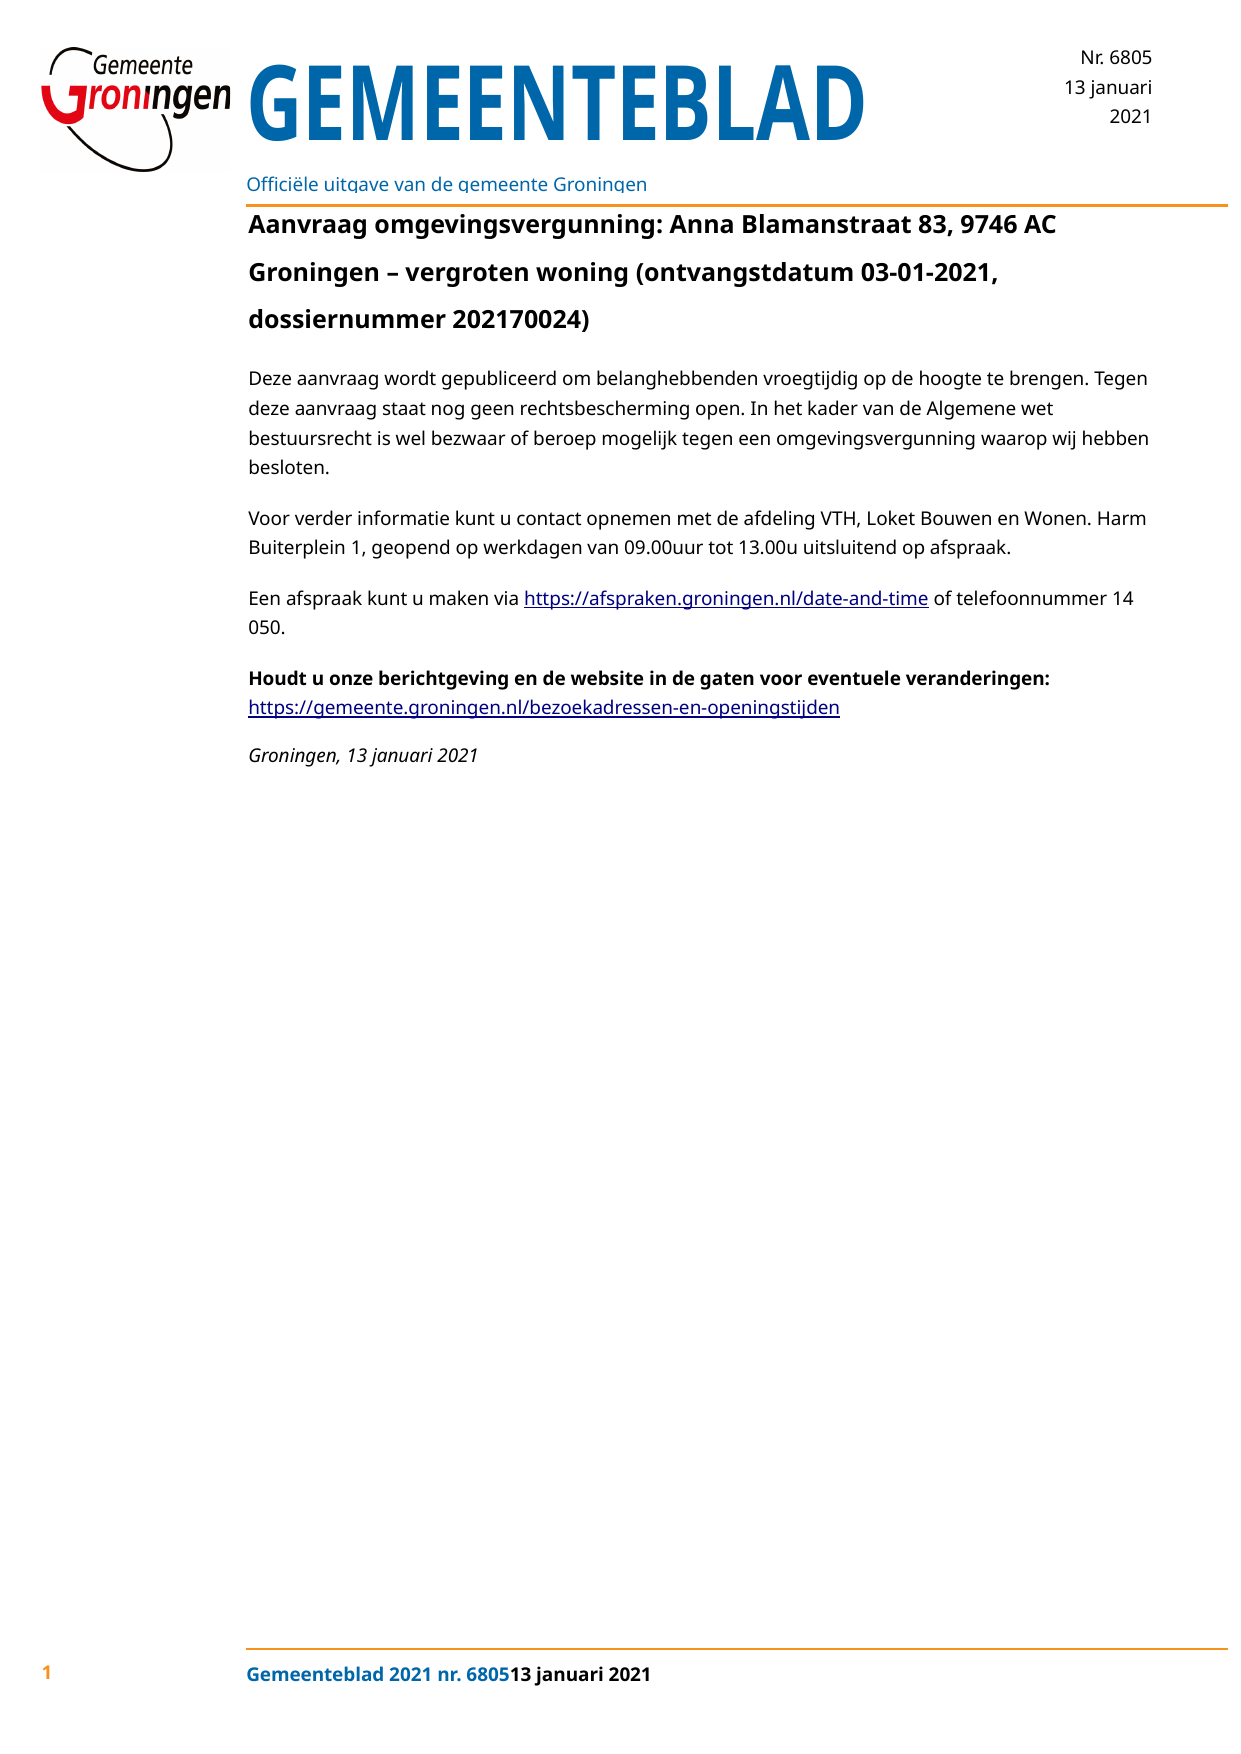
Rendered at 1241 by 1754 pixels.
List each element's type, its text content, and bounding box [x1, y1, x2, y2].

text Deze aanvraag wordt gepubliceerd om belanghebbenden vroegtijdig op de hoogte te brengen. Tegen deze aanvraag staat nog geen rechtsbescherming open. In het kader van de Algemene wet bestuursrecht is wel bezwaar of beroep mogelijk tegen een omgevingsvergunning waarop wij hebben besloten. [248, 366, 1152, 480]
text Aanvraag omgevingsvergunning: Anna Blamanstraat 83, 9746 AC Groningen – vergroten woning (ontvangstdatum 03-01-2021, dossiernummer 202170024) [248, 207, 1152, 336]
text Houdt u onze berichtgeving en de website in de gaten voor eventuele veranderingen: https://gemeente.groningen.nl/bezoekadressen-en-openingstijden [248, 665, 1152, 720]
picture [41, 47, 231, 172]
text Een afspraak kunt u maken via https://afspraken.groningen.nl/date-and-time of telefoonnummer 14 050. [248, 585, 1152, 640]
text Voor verder informatie kunt u contact opnemen met de afdeling VTH, Loket Bouwen en Wonen. Harm Buiterplein 1, geopend op werkdagen van 09.00uur tot 13.00u uitsluitend op afspraak. [248, 505, 1152, 560]
text Groningen, 13 januari 2021 [248, 742, 1152, 768]
